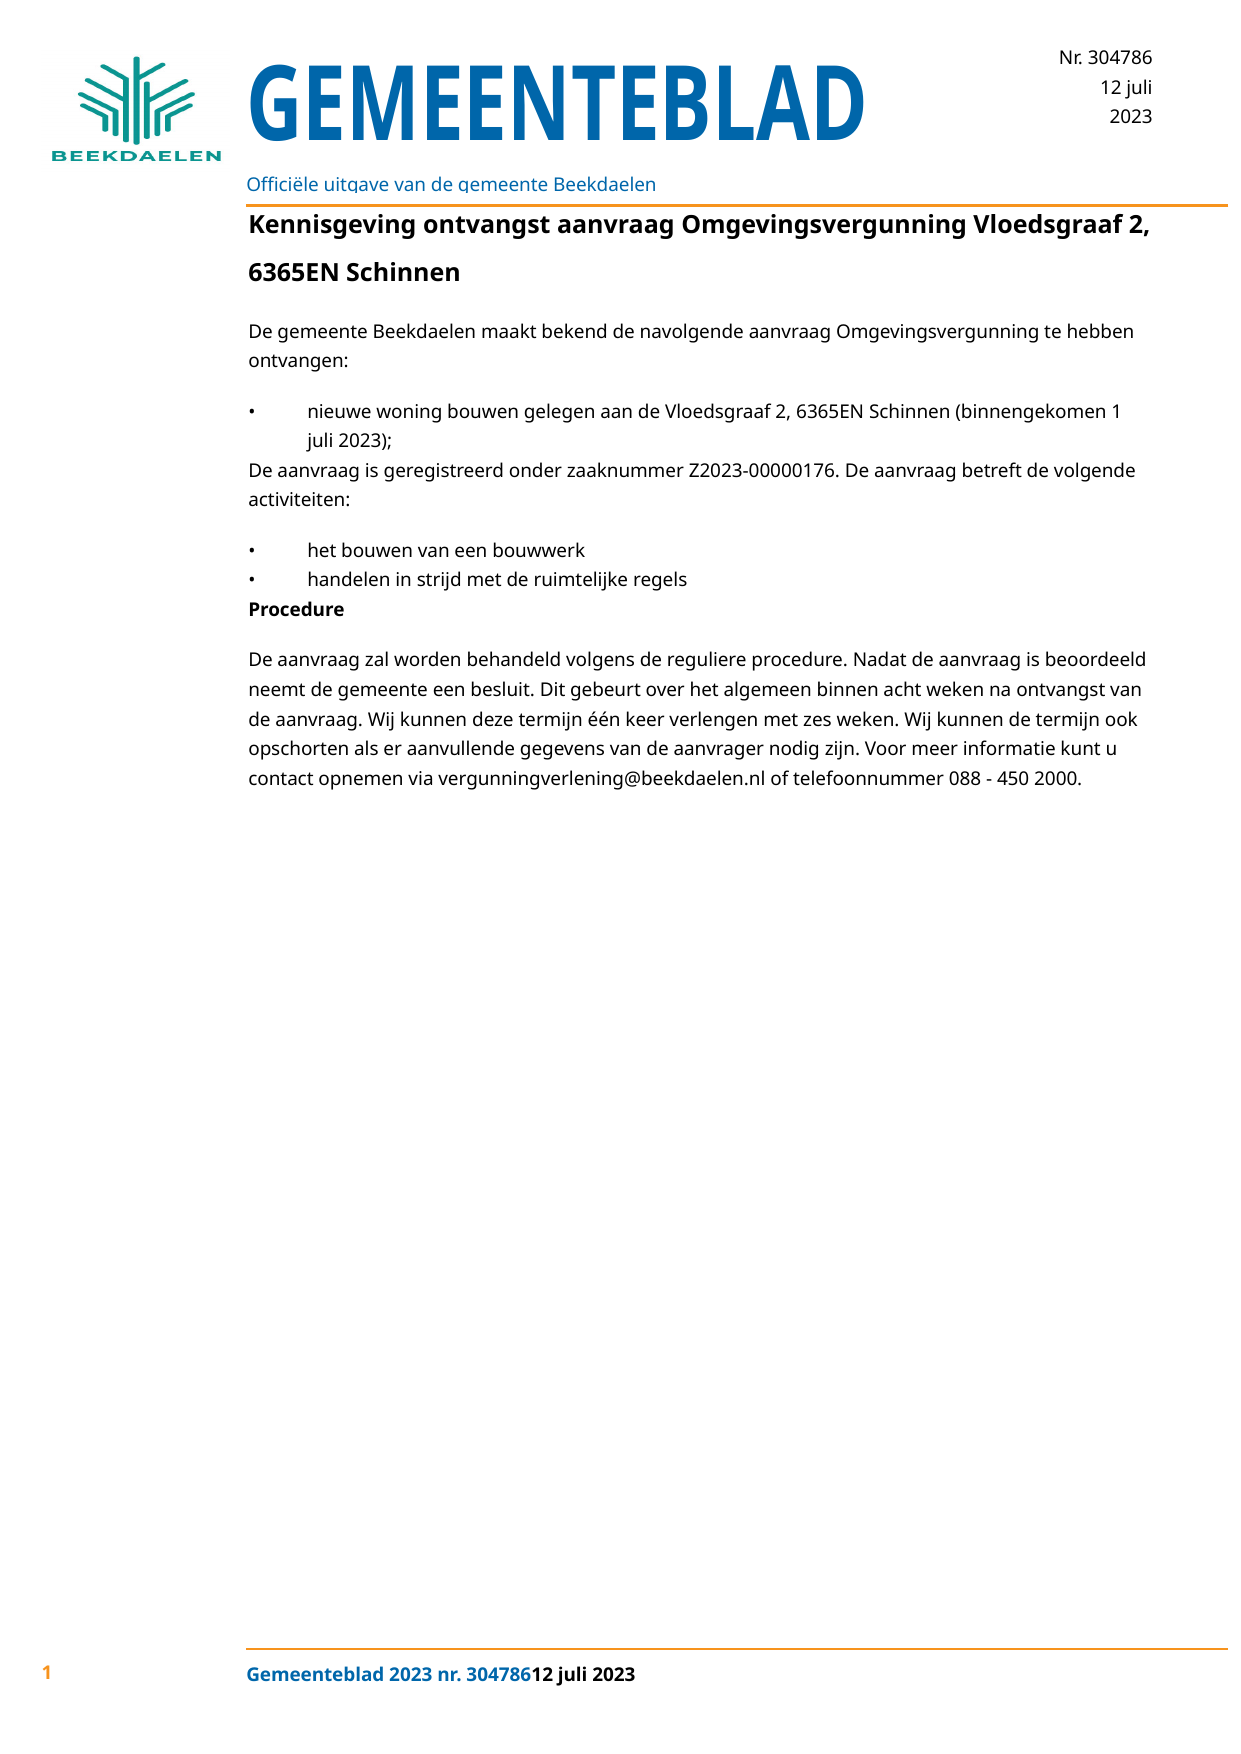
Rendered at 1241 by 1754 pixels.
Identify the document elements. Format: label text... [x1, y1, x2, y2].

list handelen in strijd met de ruimtelijke regels [248, 567, 1152, 592]
list nieuwe woning bouwen gelegen aan de Vloedsgraaf 2, 6365EN Schinnen (binnengekomen 1 juli 2023); [248, 398, 1152, 453]
text De gemeente Beekdaelen maakt bekend de navolgende aanvraag Omgevingsvergunning te hebben ontvangen: [248, 318, 1152, 373]
list het bouwen van een bouwwerk [248, 537, 1152, 563]
text De aanvraag zal worden behandeld volgens de reguliere procedure. Nadat de aanvraag is beoordeeld neemt de gemeente een besluit. Dit gebeurt over het algemeen binnen acht weken na ontvangst van de aanvraag. Wij kunnen deze termijn één keer verlengen met zes weken. Wij kunnen de termijn ook opschorten als er aanvullende gegevens van de aanvrager nodig zijn. Voor meer informatie kunt u contact opnemen via vergunningverlening@beekdaelen.nl of telefoonnummer 088 - 450 2000. [248, 647, 1152, 791]
text Kennisgeving ontvangst aanvraag Omgevingsvergunning Vloedsgraaf 2, 6365EN Schinnen [248, 207, 1152, 288]
text Procedure [248, 596, 1152, 622]
text De aanvraag is geregistreerd onder zaaknummer Z2023-00000176. De aanvraag betreft de volgende activiteiten: [248, 457, 1152, 512]
picture [41, 47, 231, 172]
